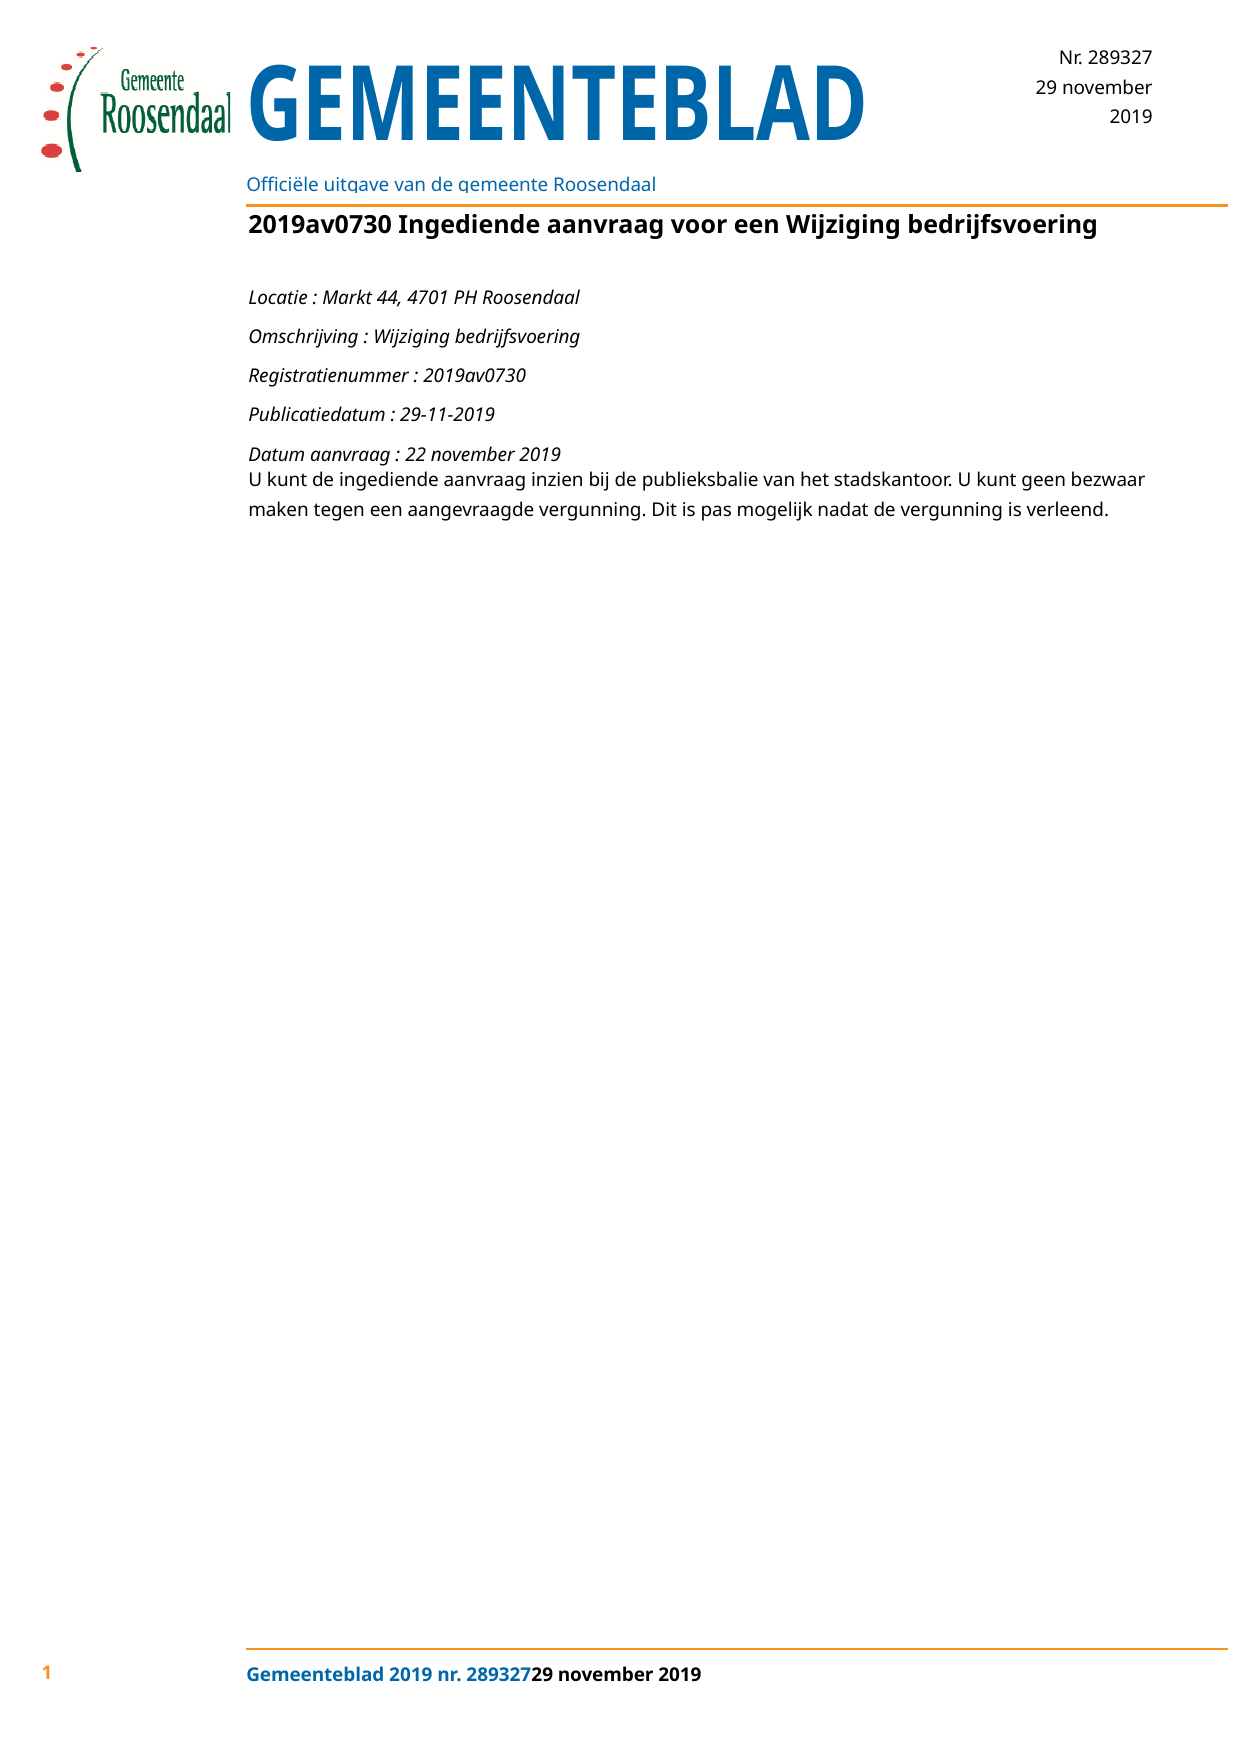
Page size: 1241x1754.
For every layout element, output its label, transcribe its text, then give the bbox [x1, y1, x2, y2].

text 2019av0730 Ingediende aanvraag voor een Wijziging bedrijfsvoering [248, 207, 1152, 241]
text Omschrijving : Wijziging bedrijfsvoering [248, 323, 1152, 349]
picture [41, 47, 231, 172]
text Publicatiedatum : 29-11-2019 [248, 402, 1152, 427]
text Locatie : Markt 44, 4701 PH Roosendaal [248, 284, 1152, 309]
text U kunt de ingediende aanvraag inzien bij de publieksbalie van het stadskantoor. U kunt geen bezwaar maken tegen een aangevraagde vergunning. Dit is pas mogelijk nadat de vergunning is verleend. [248, 467, 1152, 522]
text Datum aanvraag : 22 november 2019 [248, 441, 1152, 467]
text Registratienummer : 2019av0730 [248, 362, 1152, 388]
